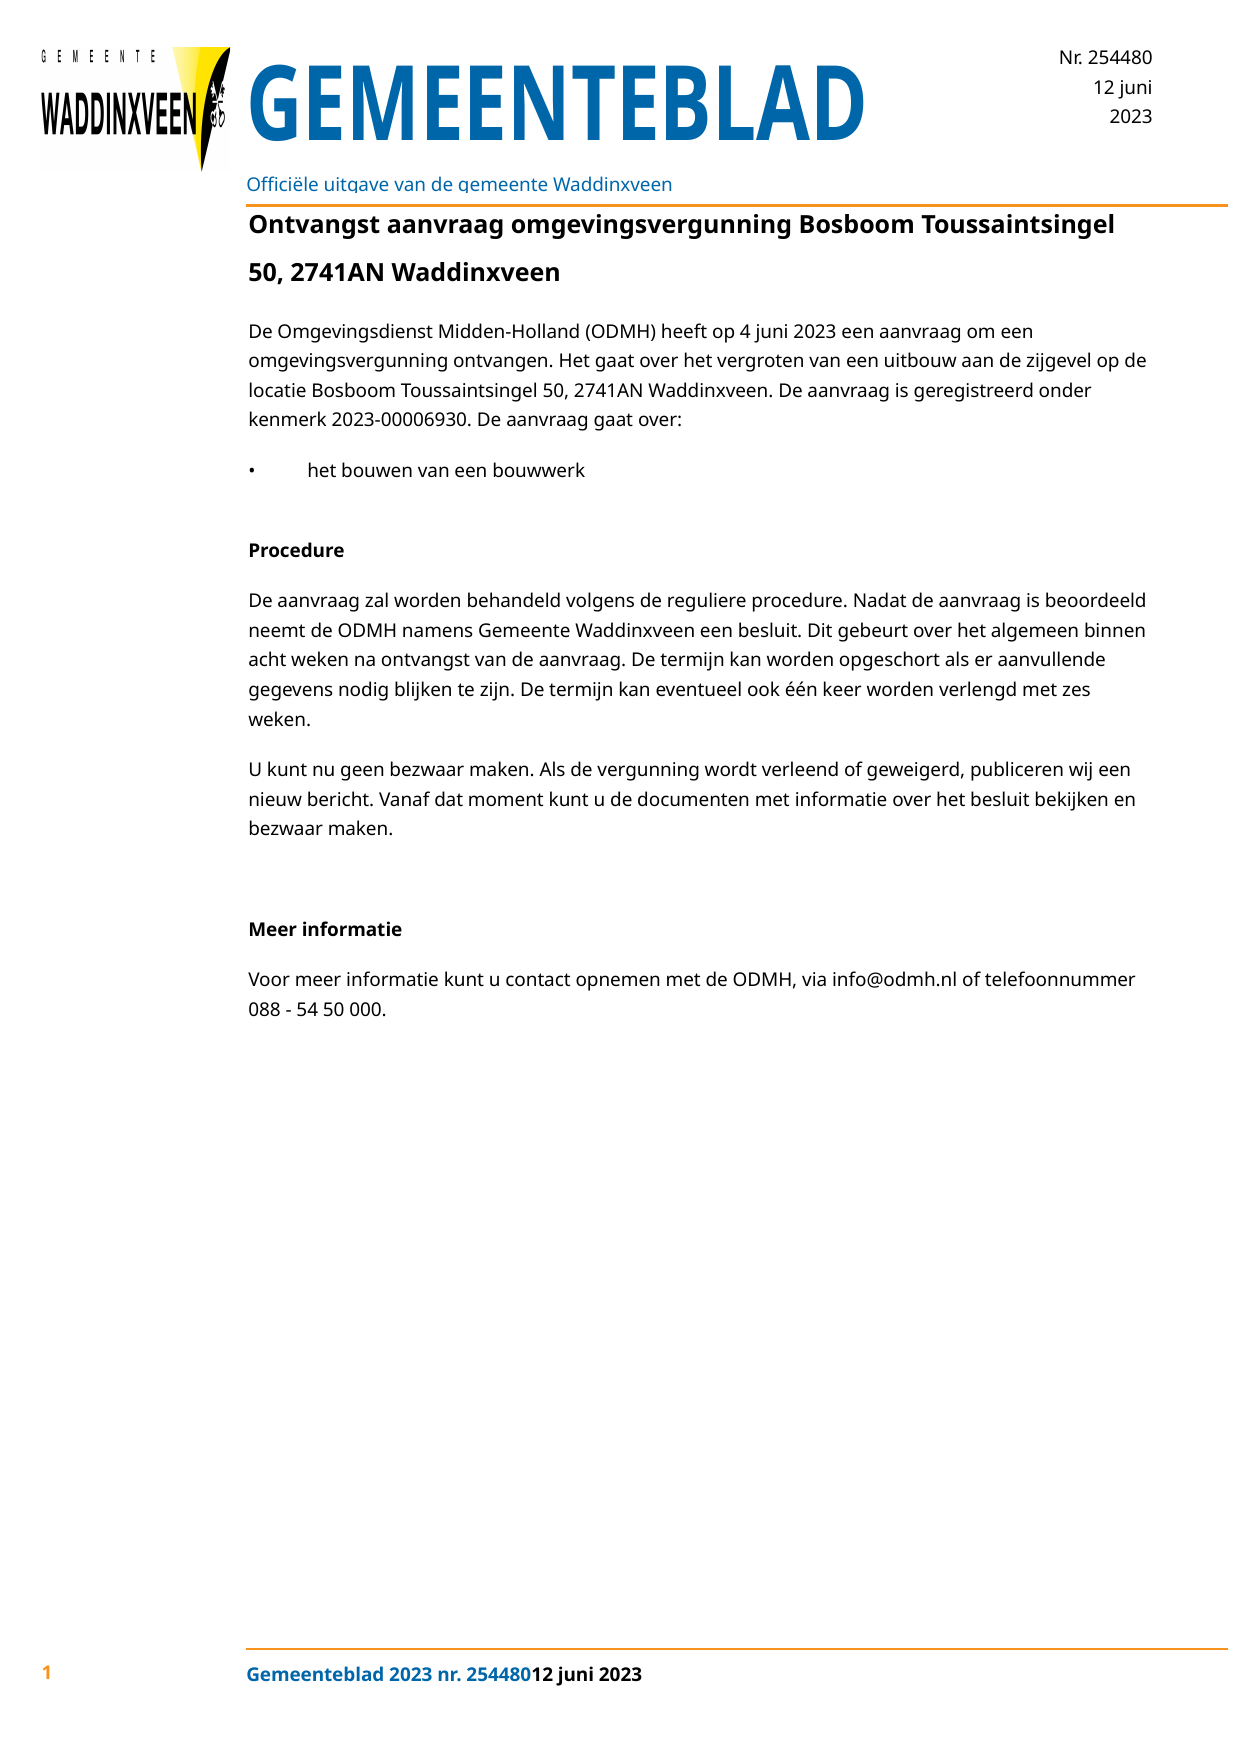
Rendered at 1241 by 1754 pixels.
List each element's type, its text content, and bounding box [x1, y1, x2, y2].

text U kunt nu geen bezwaar maken. Als de vergunning wordt verleend of geweigerd, publiceren wij een nieuw bericht. Vanaf dat moment kunt u de documenten met informatie over het besluit bekijken en bezwaar maken. [248, 756, 1152, 841]
text De Omgevingsdienst Midden-Holland (ODMH) heeft op 4 juni 2023 een aanvraag om een omgevingsvergunning ontvangen. Het gaat over het vergroten van een uitbouw aan de zijgevel op de locatie Bosboom Toussaintsingel 50, 2741AN Waddinxveen. De aanvraag is geregistreerd onder kenmerk 2023-00006930. De aanvraag gaat over: [248, 318, 1152, 432]
text Procedure [248, 537, 1152, 563]
picture [41, 47, 231, 172]
text Ontvangst aanvraag omgevingsvergunning Bosboom Toussaintsingel 50, 2741AN Waddinxveen [248, 207, 1152, 288]
text Meer informatie [248, 916, 1152, 942]
list het bouwen van een bouwwerk [248, 457, 1152, 483]
text Voor meer informatie kunt u contact opnemen met de ODMH, via info@odmh.nl of telefoonnummer 088 - 54 50 000. [248, 967, 1152, 1022]
text De aanvraag zal worden behandeld volgens de reguliere procedure. Nadat de aanvraag is beoordeeld neemt de ODMH namens Gemeente Waddinxveen een besluit. Dit gebeurt over het algemeen binnen acht weken na ontvangst van de aanvraag. De termijn kan worden opgeschort als er aanvullende gegevens nodig blijken te zijn. De termijn kan eventueel ook één keer worden verlengd met zes weken. [248, 587, 1152, 732]
